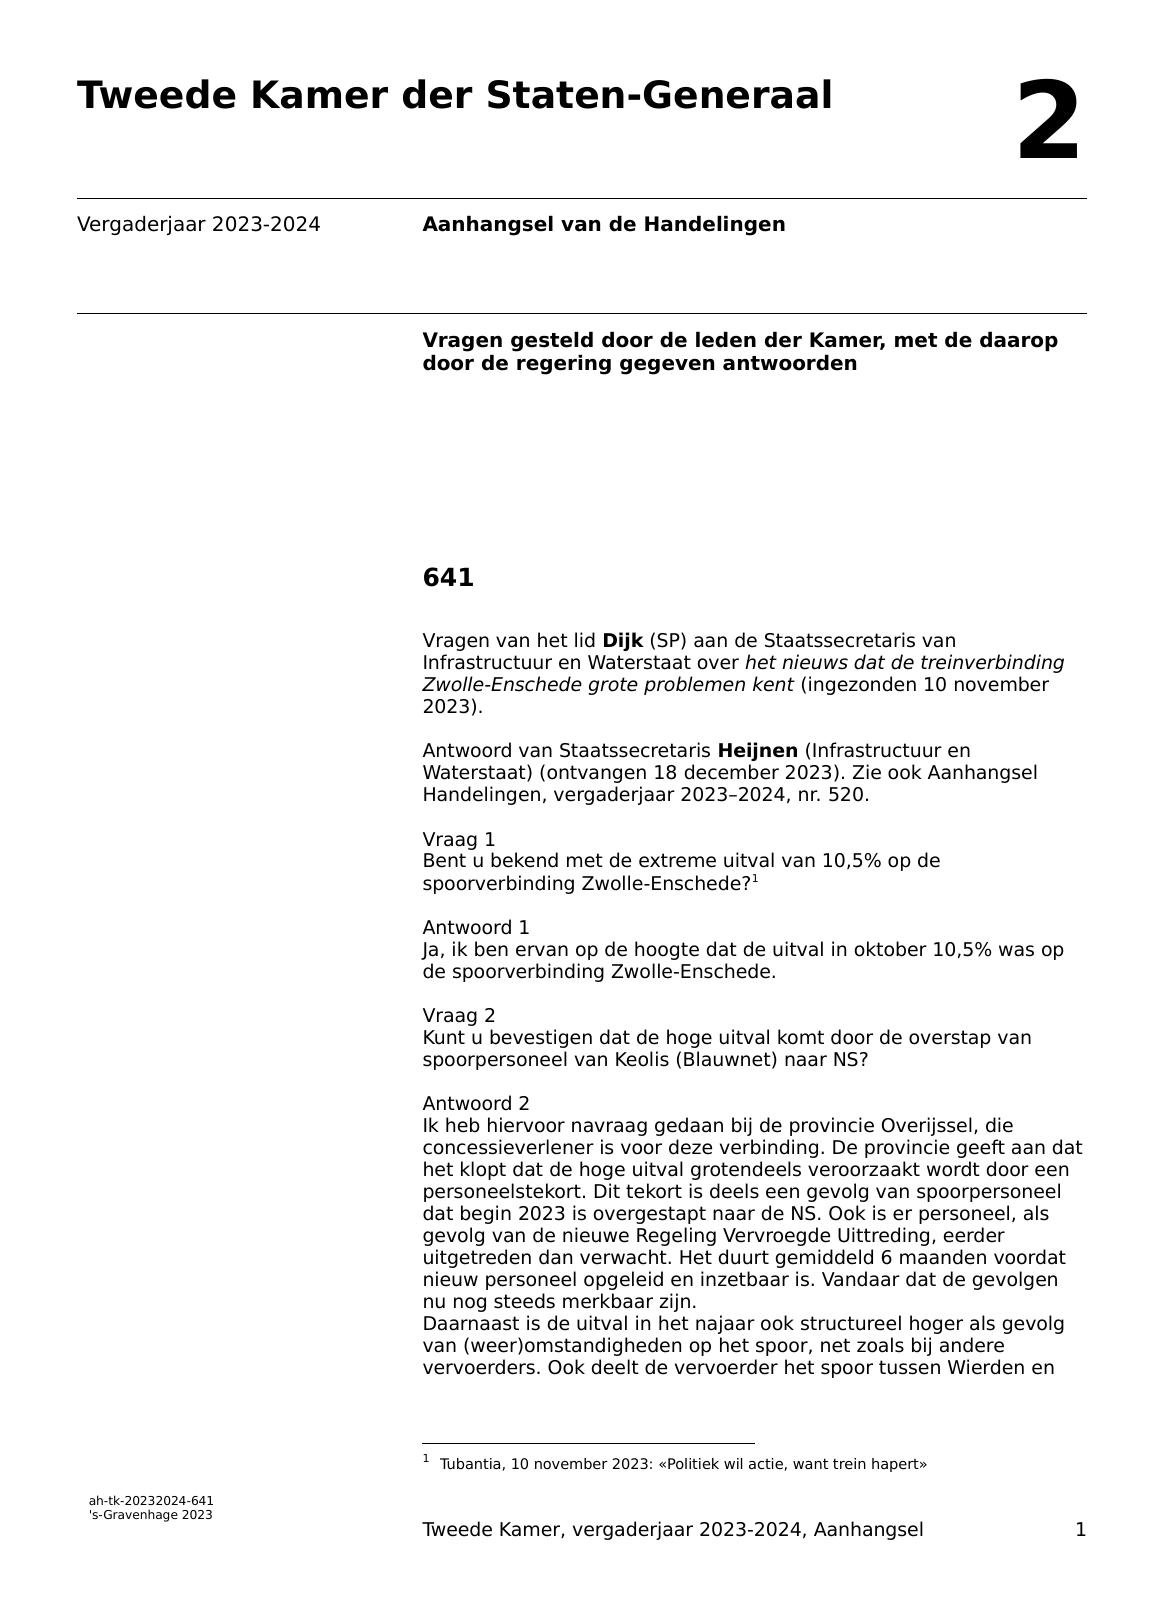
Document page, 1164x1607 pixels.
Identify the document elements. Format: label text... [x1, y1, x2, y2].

text Vragen van het lid Dijk (SP) aan de Staatssecretaris van Infrastructuur en Waterstaat over het nieuws dat de treinverbinding Zwolle-Enschede grote problemen kent (ingezonden 10 november 2023). [422, 630, 1087, 718]
text Kunt u bevestigen dat de hoge uitval komt door de overstap van spoorpersoneel van Keolis (Blauwnet) naar NS? [422, 1027, 1087, 1071]
text Daarnaast is de uitval in het najaar ook structureel hoger als gevolg van (weer)omstandigheden op het spoor, net zoals bij andere vervoerders. Ook deelt de vervoerder het spoor tussen Wierden en [422, 1313, 1087, 1378]
text 641 [422, 563, 1087, 592]
text Vraag 1 [422, 828, 1087, 850]
text Tubantia, 10 november 2023: «Politiek wil actie, want trein hapert» [422, 1452, 1087, 1474]
text Bent u bekend met de extreme uitval van 10,5% op de spoorverbinding Zwolle-Enschede? [422, 850, 1087, 894]
table_cell Vragen gesteld door de leden der Kamer, met de daarop door de regering gegeven antwoorden [422, 314, 1087, 375]
text Antwoord 1 [422, 917, 1087, 938]
text Antwoord van Staatssecretaris Heijnen (Infrastructuur en Waterstaat) (ontvangen 18 december 2023). Zie ook Aanhangsel Handelingen, vergaderjaar 2023–2024, nr. 520. [422, 740, 1087, 806]
text Vraag 2 [422, 1005, 1087, 1027]
table_cell [77, 314, 422, 375]
text ah-tk-20232024-641 [88, 1494, 323, 1508]
table_header Tweede Kamer der Staten-Generaal [77, 59, 886, 198]
text Ja, ik ben ervan op de hoogte dat de uitval in oktober 10,5% was op de spoorverbinding Zwolle-Enschede. [422, 938, 1087, 982]
table_cell Aanhangsel van de Handelingen [422, 199, 1087, 313]
text Antwoord 2 [422, 1093, 1087, 1115]
table_header 2 [886, 59, 1087, 198]
text 's-Gravenhage 2023 [88, 1508, 323, 1522]
table_cell Vergaderjaar 2023-2024 [77, 199, 422, 313]
text Ik heb hiervoor navraag gedaan bij de provincie Overijssel, die concessieverlener is voor deze verbinding. De provincie geeft aan dat het klopt dat de hoge uitval grotendeels veroorzaakt wordt door een personeelstekort. Dit tekort is deels een gevolg van spoorpersoneel dat begin 2023 is overgestapt naar de NS. Ook is er personeel, als gevolg van de nieuwe Regeling Vervroegde Uittreding, eerder uitgetreden dan verwacht. Het duurt gemiddeld 6 maanden voordat nieuw personeel opgeleid en inzetbaar is. Vandaar dat de gevolgen nu nog steeds merkbaar zijn. [422, 1115, 1087, 1313]
